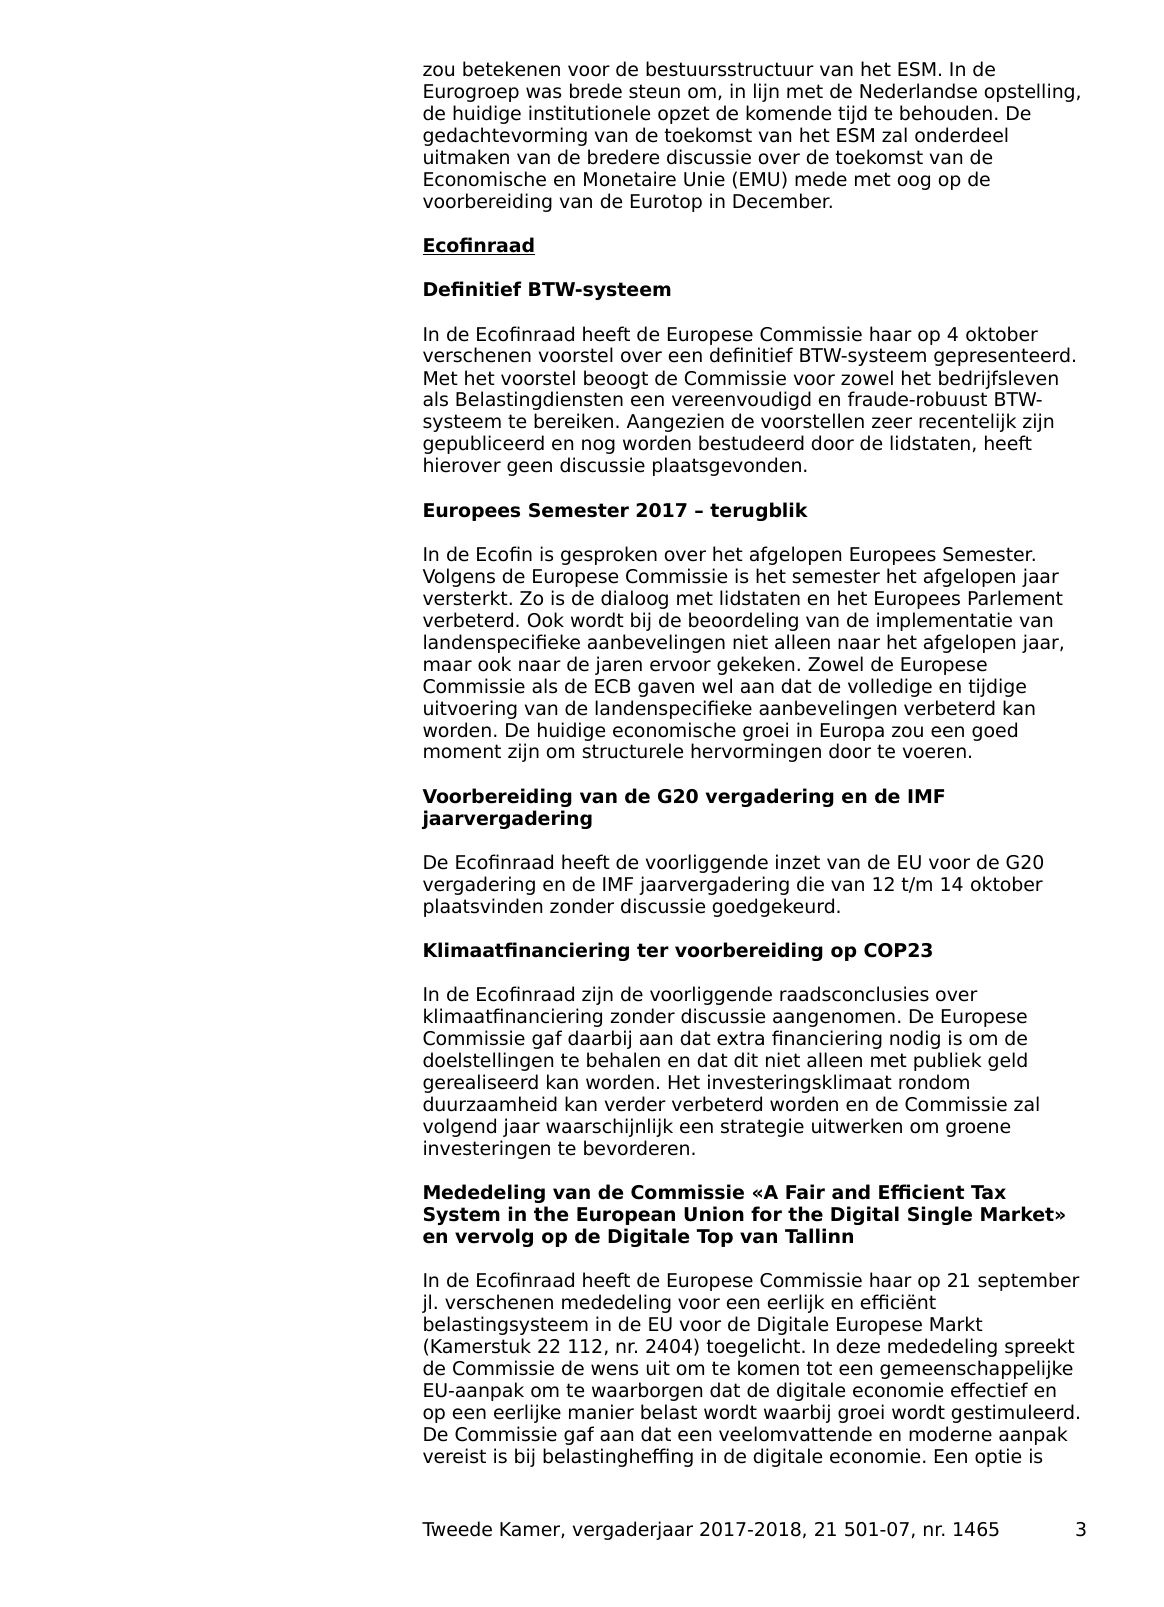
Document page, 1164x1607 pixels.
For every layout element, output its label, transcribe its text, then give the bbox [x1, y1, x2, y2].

text In de Ecofinraad zijn de voorliggende raadsconclusies over klimaatfinanciering zonder discussie aangenomen. De Europese Commissie gaf daarbij aan dat extra financiering nodig is om de doelstellingen te behalen en dat dit niet alleen met publiek geld gerealiseerd kan worden. Het investeringsklimaat rondom duurzaamheid kan verder verbeterd worden en de Commissie zal volgend jaar waarschijnlijk een strategie uitwerken om groene investeringen te bevorderen. [422, 984, 1087, 1160]
subtitle Definitief BTW-systeem [422, 279, 1087, 301]
text In de Ecofinraad heeft de Europese Commissie haar op 4 oktober verschenen voorstel over een definitief BTW-systeem gepresenteerd. Met het voorstel beoogt de Commissie voor zowel het bedrijfsleven als Belastingdiensten een vereenvoudigd en fraude-robuust BTW-systeem te bereiken. Aangezien de voorstellen zeer recentelijk zijn gepubliceerd en nog worden bestudeerd door de lidstaten, heeft hierover geen discussie plaatsgevonden. [422, 323, 1087, 477]
text In de Ecofin is gesproken over het afgelopen Europees Semester. Volgens de Europese Commissie is het semester het afgelopen jaar versterkt. Zo is de dialoog met lidstaten en het Europees Parlement verbeterd. Ook wordt bij de beoordeling van de implementatie van landenspecifieke aanbevelingen niet alleen naar het afgelopen jaar, maar ook naar de jaren ervoor gekeken. Zowel de Europese Commissie als de ECB gaven wel aan dat de volledige en tijdige uitvoering van de landenspecifieke aanbevelingen verbeterd kan worden. De huidige economische groei in Europa zou een goed moment zijn om structurele hervormingen door te voeren. [422, 544, 1087, 763]
subtitle Ecofinraad [422, 235, 1087, 257]
text De Ecofinraad heeft de voorliggende inzet van de EU voor de G20 vergadering en de IMF jaarvergadering die van 12 t/m 14 oktober plaatsvinden zonder discussie goedgekeurd. [422, 852, 1087, 918]
text In de Ecofinraad heeft de Europese Commissie haar op 21 september jl. verschenen mededeling voor een eerlijk en efficiënt belastingsysteem in de EU voor de Digitale Europese Markt (Kamerstuk 22 112, nr. 2404) toegelicht. In deze mededeling spreekt de Commissie de wens uit om te komen tot een gemeenschappelijke EU-aanpak om te waarborgen dat de digitale economie effectief en op een eerlijke manier belast wordt waarbij groei wordt gestimuleerd. De Commissie gaf aan dat een veelomvattende en moderne aanpak vereist is bij belastingheffing in de digitale economie. Een optie is [422, 1270, 1087, 1468]
text zou betekenen voor de bestuursstructuur van het ESM. In de Eurogroep was brede steun om, in lijn met de Nederlandse opstelling, de huidige institutionele opzet de komende tijd te behouden. De gedachtevorming van de toekomst van het ESM zal onderdeel uitmaken van de bredere discussie over de toekomst van de Economische en Monetaire Unie (EMU) mede met oog op de voorbereiding van de Eurotop in December. [422, 59, 1087, 213]
subtitle Mededeling van de Commissie «A Fair and Efficient Tax System in the European Union for the Digital Single Market» en vervolg op de Digitale Top van Tallinn [422, 1182, 1087, 1248]
subtitle Europees Semester 2017 – terugblik [422, 499, 1087, 521]
subtitle Voorbereiding van de G20 vergadering en de IMF jaarvergadering [422, 786, 1087, 829]
subtitle Klimaatfinanciering ter voorbereiding op COP23 [422, 940, 1087, 962]
